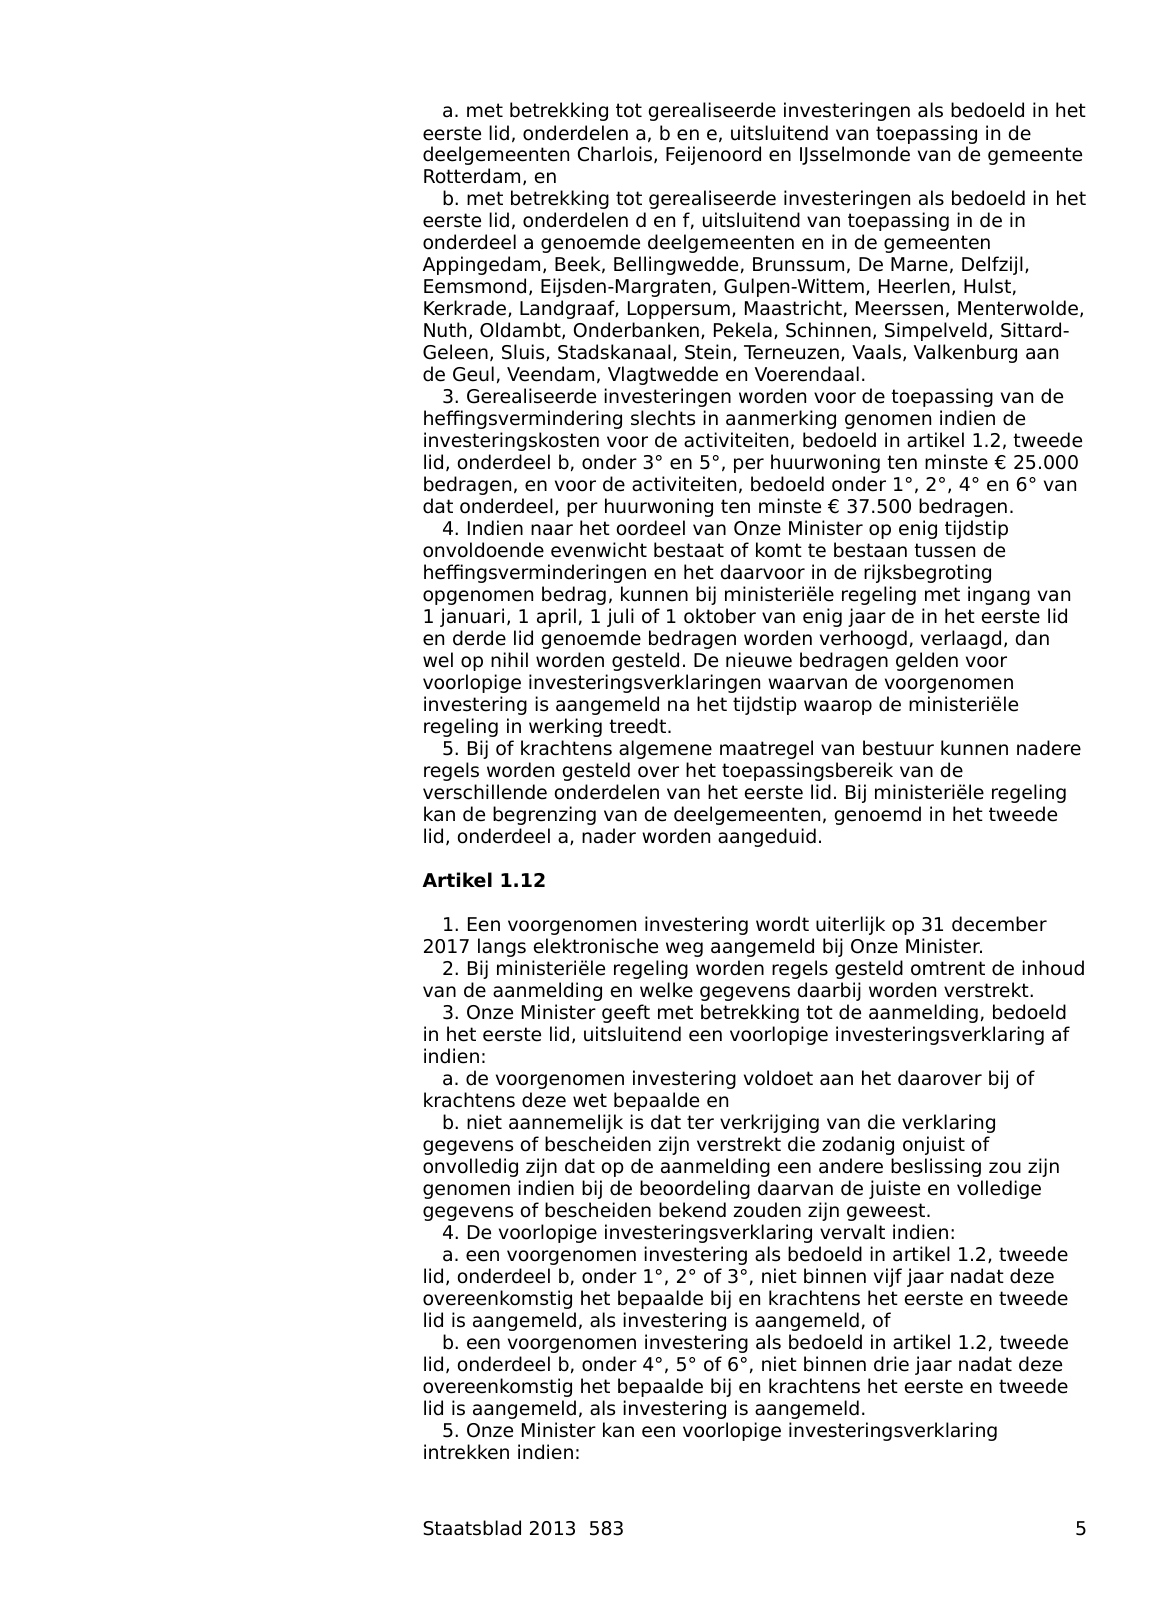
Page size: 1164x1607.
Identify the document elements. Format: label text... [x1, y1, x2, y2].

text b. een voorgenomen investering als bedoeld in artikel 1.2, tweede lid, onderdeel b, onder 4°, 5° of 6°, niet binnen drie jaar nadat deze overeenkomstig het bepaalde bij en krachtens het eerste en tweede lid is aangemeld, als investering is aangemeld. [422, 1332, 1087, 1419]
text 2. Bij ministeriële regeling worden regels gesteld omtrent de inhoud van de aanmelding en welke gegevens daarbij worden verstrekt. [422, 958, 1087, 1002]
subtitle Artikel 1.12 [422, 870, 1087, 892]
text 1. Een voorgenomen investering wordt uiterlijk op 31 december 2017 langs elektronische weg aangemeld bij Onze Minister. [422, 914, 1087, 958]
text 3. Onze Minister geeft met betrekking tot de aanmelding, bedoeld in het eerste lid, uitsluitend een voorlopige investeringsverklaring af indien: [422, 1002, 1087, 1068]
text a. de voorgenomen investering voldoet aan het daarover bij of krachtens deze wet bepaalde en [422, 1068, 1087, 1112]
text 4. De voorlopige investeringsverklaring vervalt indien: [422, 1222, 1087, 1244]
text b. met betrekking tot gerealiseerde investeringen als bedoeld in het eerste lid, onderdelen d en f, uitsluitend van toepassing in de in onderdeel a genoemde deelgemeenten en in de gemeenten Appingedam, Beek, Bellingwedde, Brunssum, De Marne, Delfzijl, Eemsmond, Eijsden-Margraten, Gulpen-Wittem, Heerlen, Hulst, Kerkrade, Landgraaf, Loppersum, Maastricht, Meerssen, Menterwolde, Nuth, Oldambt, Onderbanken, Pekela, Schinnen, Simpelveld, Sittard-Geleen, Sluis, Stadskanaal, Stein, Terneuzen, Vaals, Valkenburg aan de Geul, Veendam, Vlagtwedde en Voerendaal. [422, 188, 1087, 386]
text b. niet aannemelijk is dat ter verkrijging van die verklaring gegevens of bescheiden zijn verstrekt die zodanig onjuist of onvolledig zijn dat op de aanmelding een andere beslissing zou zijn genomen indien bij de beoordeling daarvan de juiste en volledige gegevens of bescheiden bekend zouden zijn geweest. [422, 1112, 1087, 1222]
text 4. Indien naar het oordeel van Onze Minister op enig tijdstip onvoldoende evenwicht bestaat of komt te bestaan tussen de heffingsverminderingen en het daarvoor in de rijksbegroting opgenomen bedrag, kunnen bij ministeriële regeling met ingang van 1 januari, 1 april, 1 juli of 1 oktober van enig jaar de in het eerste lid en derde lid genoemde bedragen worden verhoogd, verlaagd, dan wel op nihil worden gesteld. De nieuwe bedragen gelden voor voorlopige investeringsverklaringen waarvan de voorgenomen investering is aangemeld na het tijdstip waarop de ministeriële regeling in werking treedt. [422, 518, 1087, 738]
text a. met betrekking tot gerealiseerde investeringen als bedoeld in het eerste lid, onderdelen a, b en e, uitsluitend van toepassing in de deelgemeenten Charlois, Feijenoord en IJsselmonde van de gemeente Rotterdam, en [422, 100, 1087, 188]
text 5. Bij of krachtens algemene maatregel van bestuur kunnen nadere regels worden gesteld over het toepassingsbereik van de verschillende onderdelen van het eerste lid. Bij ministeriële regeling kan de begrenzing van de deelgemeenten, genoemd in het tweede lid, onderdeel a, nader worden aangeduid. [422, 738, 1087, 848]
text a. een voorgenomen investering als bedoeld in artikel 1.2, tweede lid, onderdeel b, onder 1°, 2° of 3°, niet binnen vijf jaar nadat deze overeenkomstig het bepaalde bij en krachtens het eerste en tweede lid is aangemeld, als investering is aangemeld, of [422, 1244, 1087, 1332]
text 3. Gerealiseerde investeringen worden voor de toepassing van de heffingsvermindering slechts in aanmerking genomen indien de investeringskosten voor de activiteiten, bedoeld in artikel 1.2, tweede lid, onderdeel b, onder 3° en 5°, per huurwoning ten minste € 25.000 bedragen, en voor de activiteiten, bedoeld onder 1°, 2°, 4° en 6° van dat onderdeel, per huurwoning ten minste € 37.500 bedragen. [422, 386, 1087, 518]
text 5. Onze Minister kan een voorlopige investeringsverklaring intrekken indien: [422, 1419, 1087, 1463]
